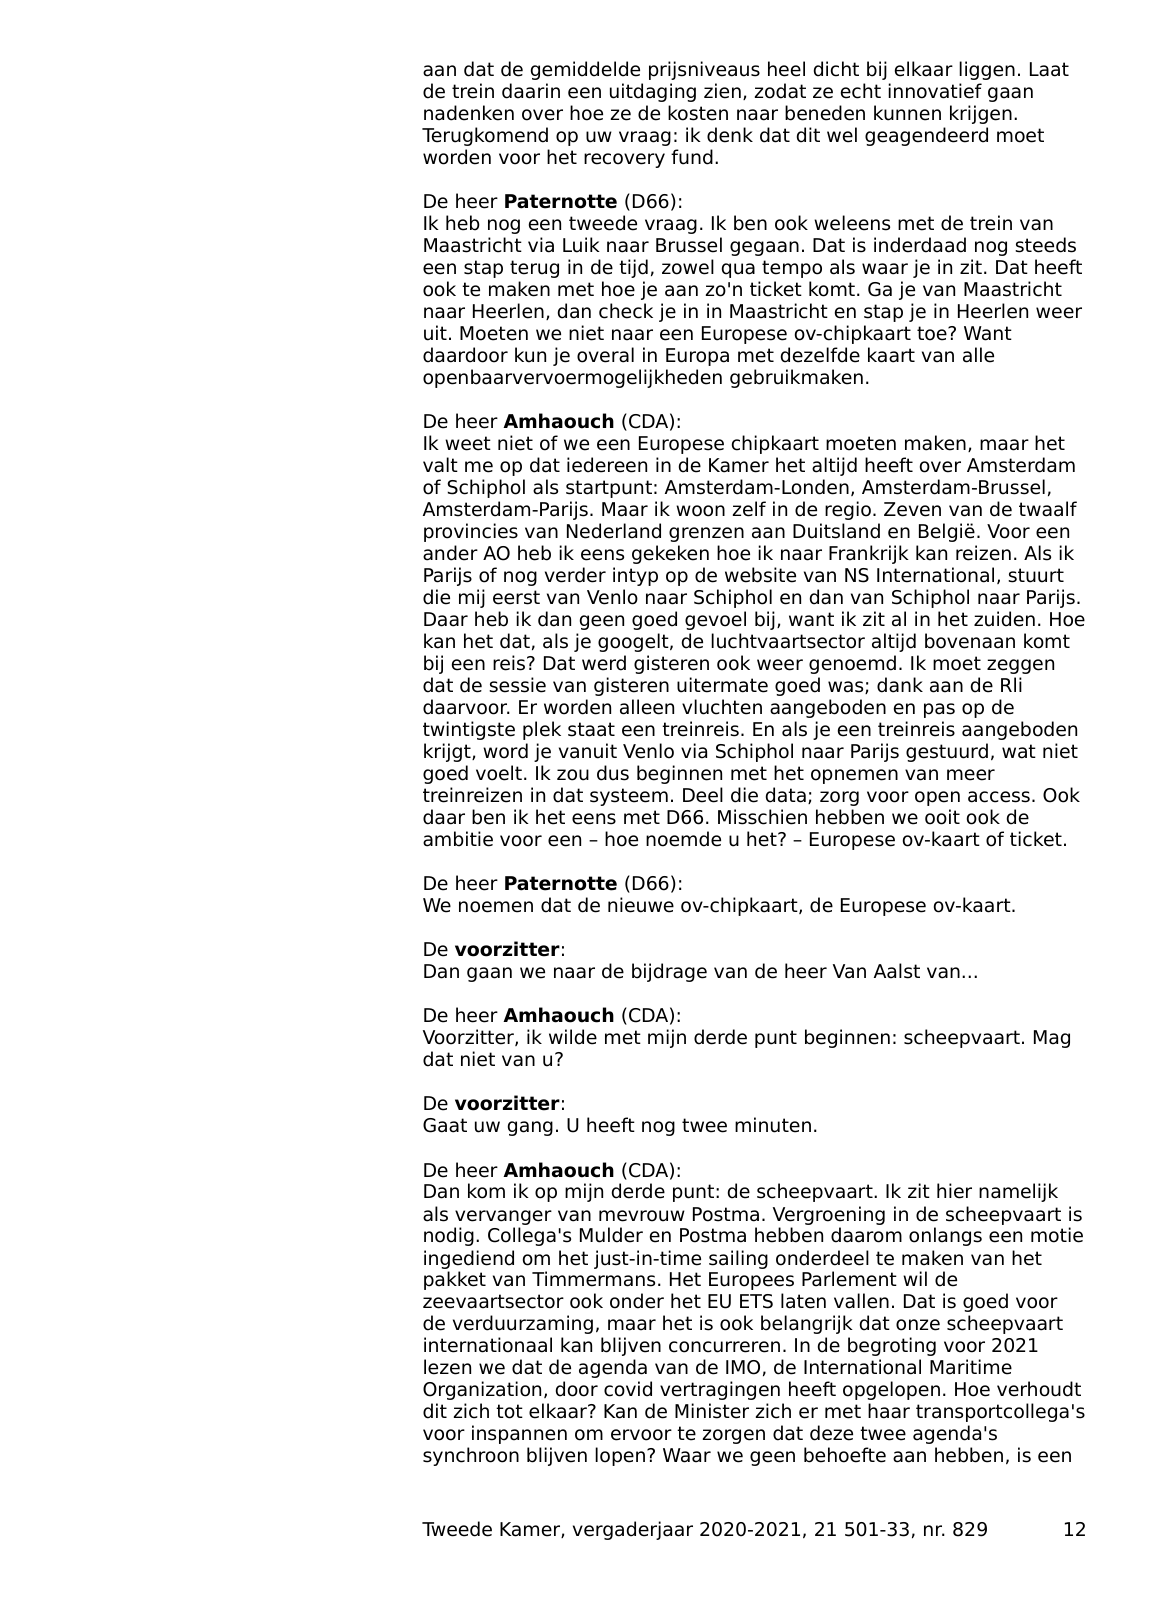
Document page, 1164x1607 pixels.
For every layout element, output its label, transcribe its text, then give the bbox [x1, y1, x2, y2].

text Gaat uw gang. U heeft nog twee minuten. [422, 1115, 1087, 1137]
text Ik weet niet of we een Europese chipkaart moeten maken, maar het valt me op dat iedereen in de Kamer het altijd heeft over Amsterdam of Schiphol als startpunt: Amsterdam-Londen, Amsterdam-Brussel, Amsterdam-Parijs. Maar ik woon zelf in de regio. Zeven van de twaalf provincies van Nederland grenzen aan Duitsland en België. Voor een ander AO heb ik eens gekeken hoe ik naar Frankrijk kan reizen. Als ik Parijs of nog verder intyp op de website van NS International, stuurt die mij eerst van Venlo naar Schiphol en dan van Schiphol naar Parijs. Daar heb ik dan geen goed gevoel bij, want ik zit al in het zuiden. Hoe kan het dat, als je googelt, de luchtvaartsector altijd bovenaan komt bij een reis? Dat werd gisteren ook weer genoemd. Ik moet zeggen dat de sessie van gisteren uitermate goed was; dank aan de Rli daarvoor. Er worden alleen vluchten aangeboden en pas op de twintigste plek staat een treinreis. En als je een treinreis aangeboden krijgt, word je vanuit Venlo via Schiphol naar Parijs gestuurd, wat niet goed voelt. Ik zou dus beginnen met het opnemen van meer treinreizen in dat systeem. Deel die data; zorg voor open access. Ook daar ben ik het eens met D66. Misschien hebben we ooit ook de ambitie voor een – hoe noemde u het? – Europese ov-kaart of ticket. [422, 433, 1087, 851]
text De heer Amhaouch (CDA): [422, 1159, 1087, 1181]
text We noemen dat de nieuwe ov-chipkaart, de Europese ov-kaart. [422, 895, 1087, 917]
text Ik heb nog een tweede vraag. Ik ben ook weleens met de trein van Maastricht via Luik naar Brussel gegaan. Dat is inderdaad nog steeds een stap terug in de tijd, zowel qua tempo als waar je in zit. Dat heeft ook te maken met hoe je aan zo'n ticket komt. Ga je van Maastricht naar Heerlen, dan check je in in Maastricht en stap je in Heerlen weer uit. Moeten we niet naar een Europese ov-chipkaart toe? Want daardoor kun je overal in Europa met dezelfde kaart van alle openbaarvervoermogelijkheden gebruikmaken. [422, 213, 1087, 389]
text De heer Amhaouch (CDA): [422, 1005, 1087, 1027]
text Dan gaan we naar de bijdrage van de heer Van Aalst van... [422, 961, 1087, 983]
text De heer Amhaouch (CDA): [422, 411, 1087, 433]
text De voorzitter: [422, 939, 1087, 961]
text aan dat de gemiddelde prijsniveaus heel dicht bij elkaar liggen. Laat de trein daarin een uitdaging zien, zodat ze echt innovatief gaan nadenken over hoe ze de kosten naar beneden kunnen krijgen. [422, 59, 1087, 125]
text Terugkomend op uw vraag: ik denk dat dit wel geagendeerd moet worden voor het recovery fund. [422, 125, 1087, 169]
text Voorzitter, ik wilde met mijn derde punt beginnen: scheepvaart. Mag dat niet van u? [422, 1027, 1087, 1071]
text De voorzitter: [422, 1093, 1087, 1115]
text De heer Paternotte (D66): [422, 873, 1087, 895]
text Dan kom ik op mijn derde punt: de scheepvaart. Ik zit hier namelijk als vervanger van mevrouw Postma. Vergroening in de scheepvaart is nodig. Collega's Mulder en Postma hebben daarom onlangs een motie ingediend om het just-in-time sailing onderdeel te maken van het pakket van Timmermans. Het Europees Parlement wil de zeevaartsector ook onder het EU ETS laten vallen. Dat is goed voor de verduurzaming, maar het is ook belangrijk dat onze scheepvaart internationaal kan blijven concurreren. In de begroting voor 2021 lezen we dat de agenda van de IMO, de International Maritime Organization, door covid vertragingen heeft opgelopen. Hoe verhoudt dit zich tot elkaar? Kan de Minister zich er met haar transportcollega's voor inspannen om ervoor te zorgen dat deze twee agenda's synchroon blijven lopen? Waar we geen behoefte aan hebben, is een [422, 1181, 1087, 1467]
text De heer Paternotte (D66): [422, 191, 1087, 213]
